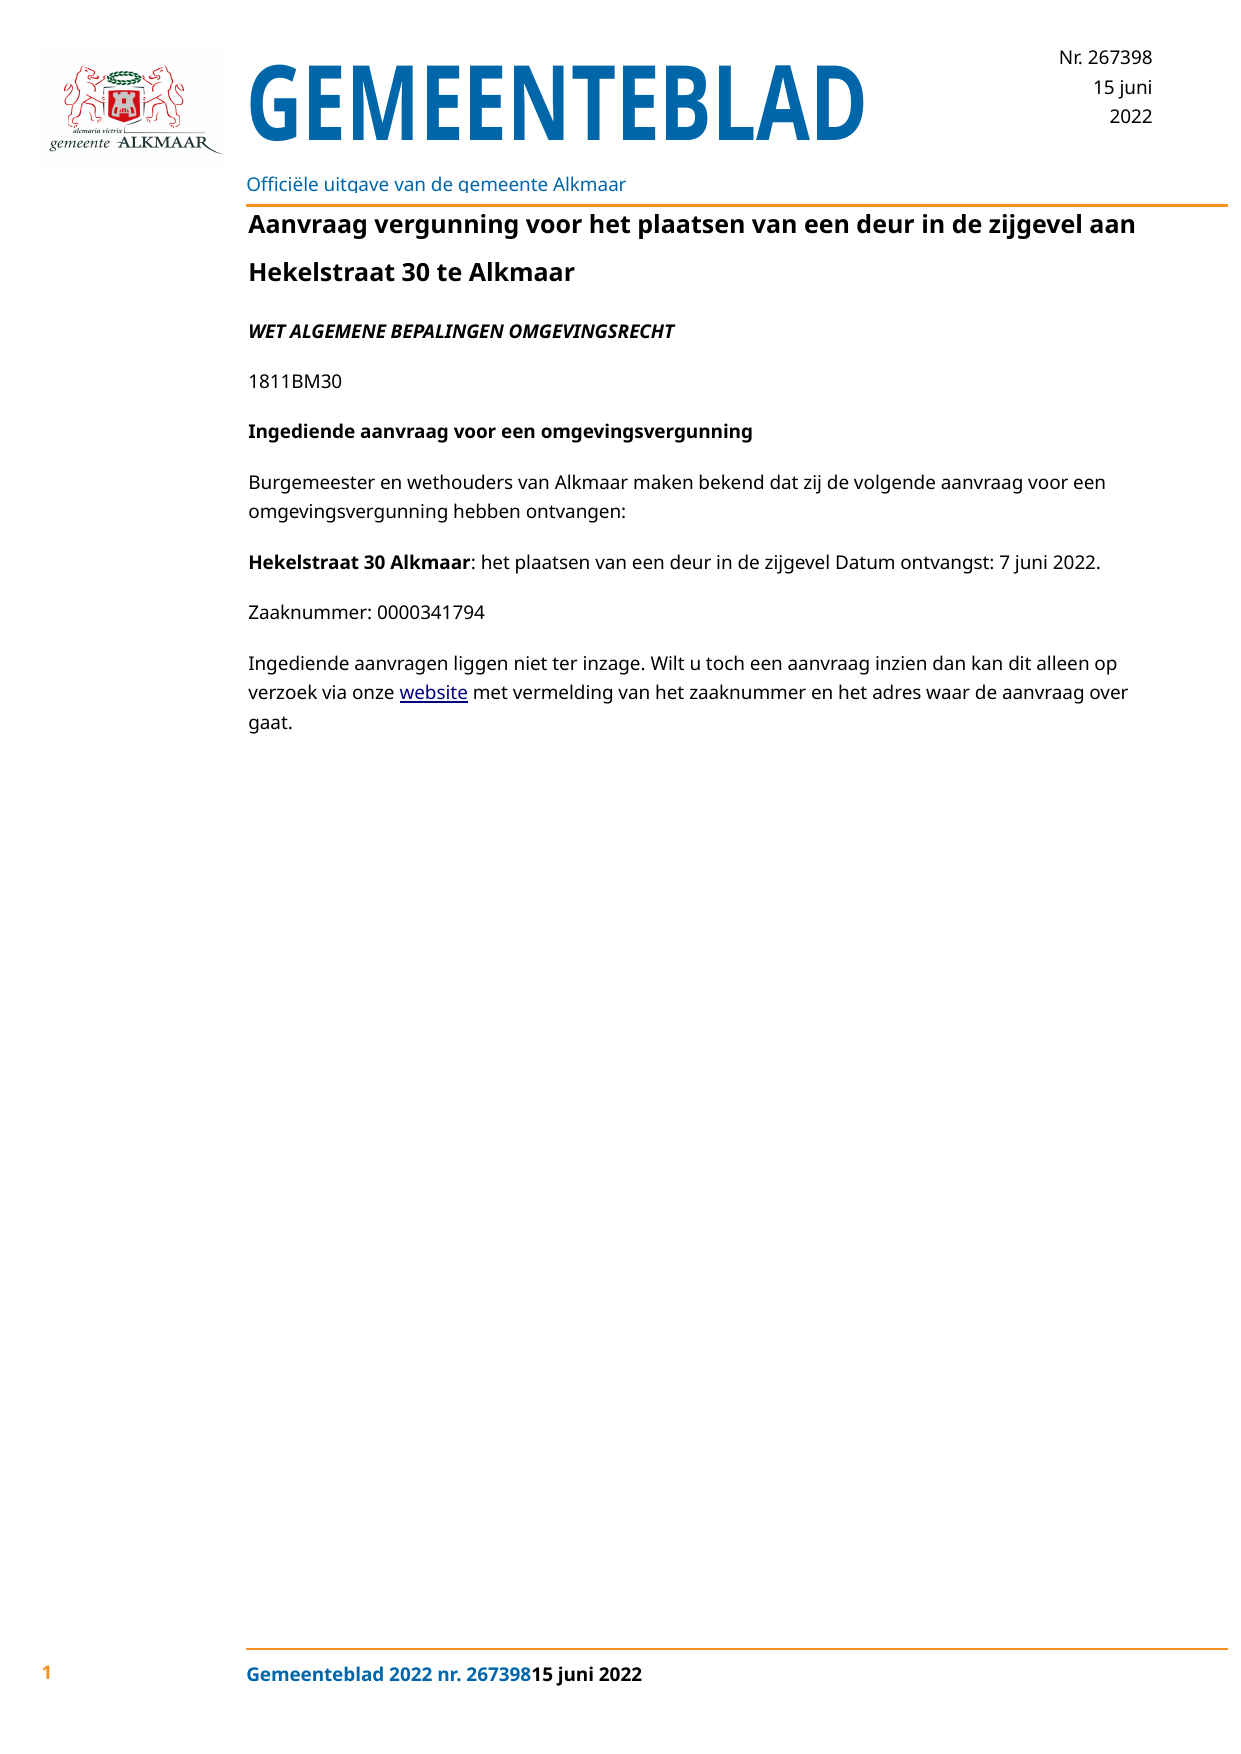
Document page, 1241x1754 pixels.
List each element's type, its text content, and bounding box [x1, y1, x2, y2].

text Zaaknummer: 0000341794 [248, 599, 1152, 625]
picture [41, 47, 231, 172]
text Aanvraag vergunning voor het plaatsen van een deur in de zijgevel aan Hekelstraat 30 te Alkmaar [248, 207, 1152, 288]
text WET ALGEMENE BEPALINGEN OMGEVINGSRECHT [248, 318, 1152, 344]
text Ingediende aanvragen liggen niet ter inzage. Wilt u toch een aanvraag inzien dan kan dit alleen op verzoek via onze website met vermelding van het zaaknummer en het adres waar de aanvraag over gaat. [248, 650, 1152, 735]
text Ingediende aanvraag voor een omgevingsvergunning [248, 419, 1152, 444]
text Burgemeester en wethouders van Alkmaar maken bekend dat zij de volgende aanvraag voor een omgevingsvergunning hebben ontvangen: [248, 469, 1152, 524]
text Hekelstraat 30 Alkmaar: het plaatsen van een deur in de zijgevel Datum ontvangst: 7 juni 2022. [248, 549, 1152, 575]
text 1811BM30 [248, 368, 1152, 394]
